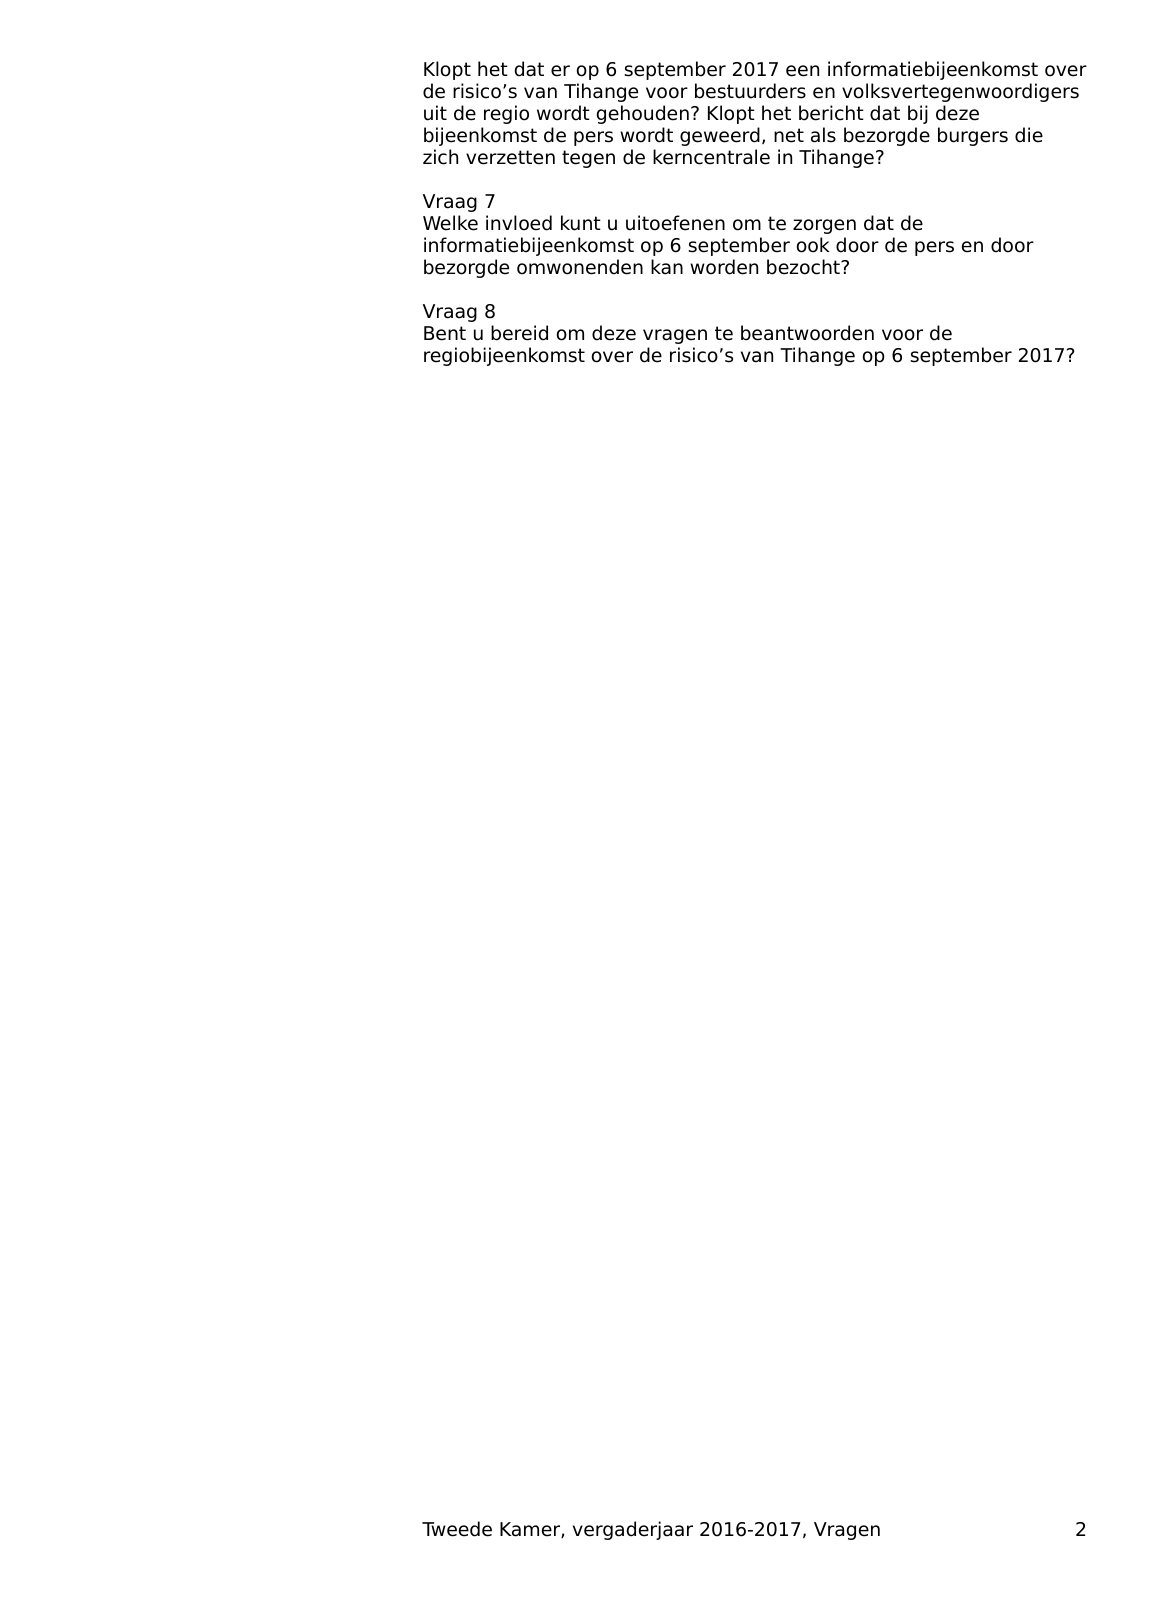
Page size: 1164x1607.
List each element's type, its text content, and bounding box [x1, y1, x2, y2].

text Klopt het dat er op 6 september 2017 een informatiebijeenkomst over de risico’s van Tihange voor bestuurders en volksvertegenwoordigers uit de regio wordt gehouden? Klopt het bericht dat bij deze bijeenkomst de pers wordt geweerd, net als bezorgde burgers die zich verzetten tegen de kerncentrale in Tihange? [422, 59, 1087, 169]
text Vraag 7 [422, 191, 1087, 213]
text Welke invloed kunt u uitoefenen om te zorgen dat de informatiebijeenkomst op 6 september ook door de pers en door bezorgde omwonenden kan worden bezocht? [422, 213, 1087, 279]
text Bent u bereid om deze vragen te beantwoorden voor de regiobijeenkomst over de risico’s van Tihange op 6 september 2017? [422, 323, 1087, 367]
text Vraag 8 [422, 301, 1087, 323]
